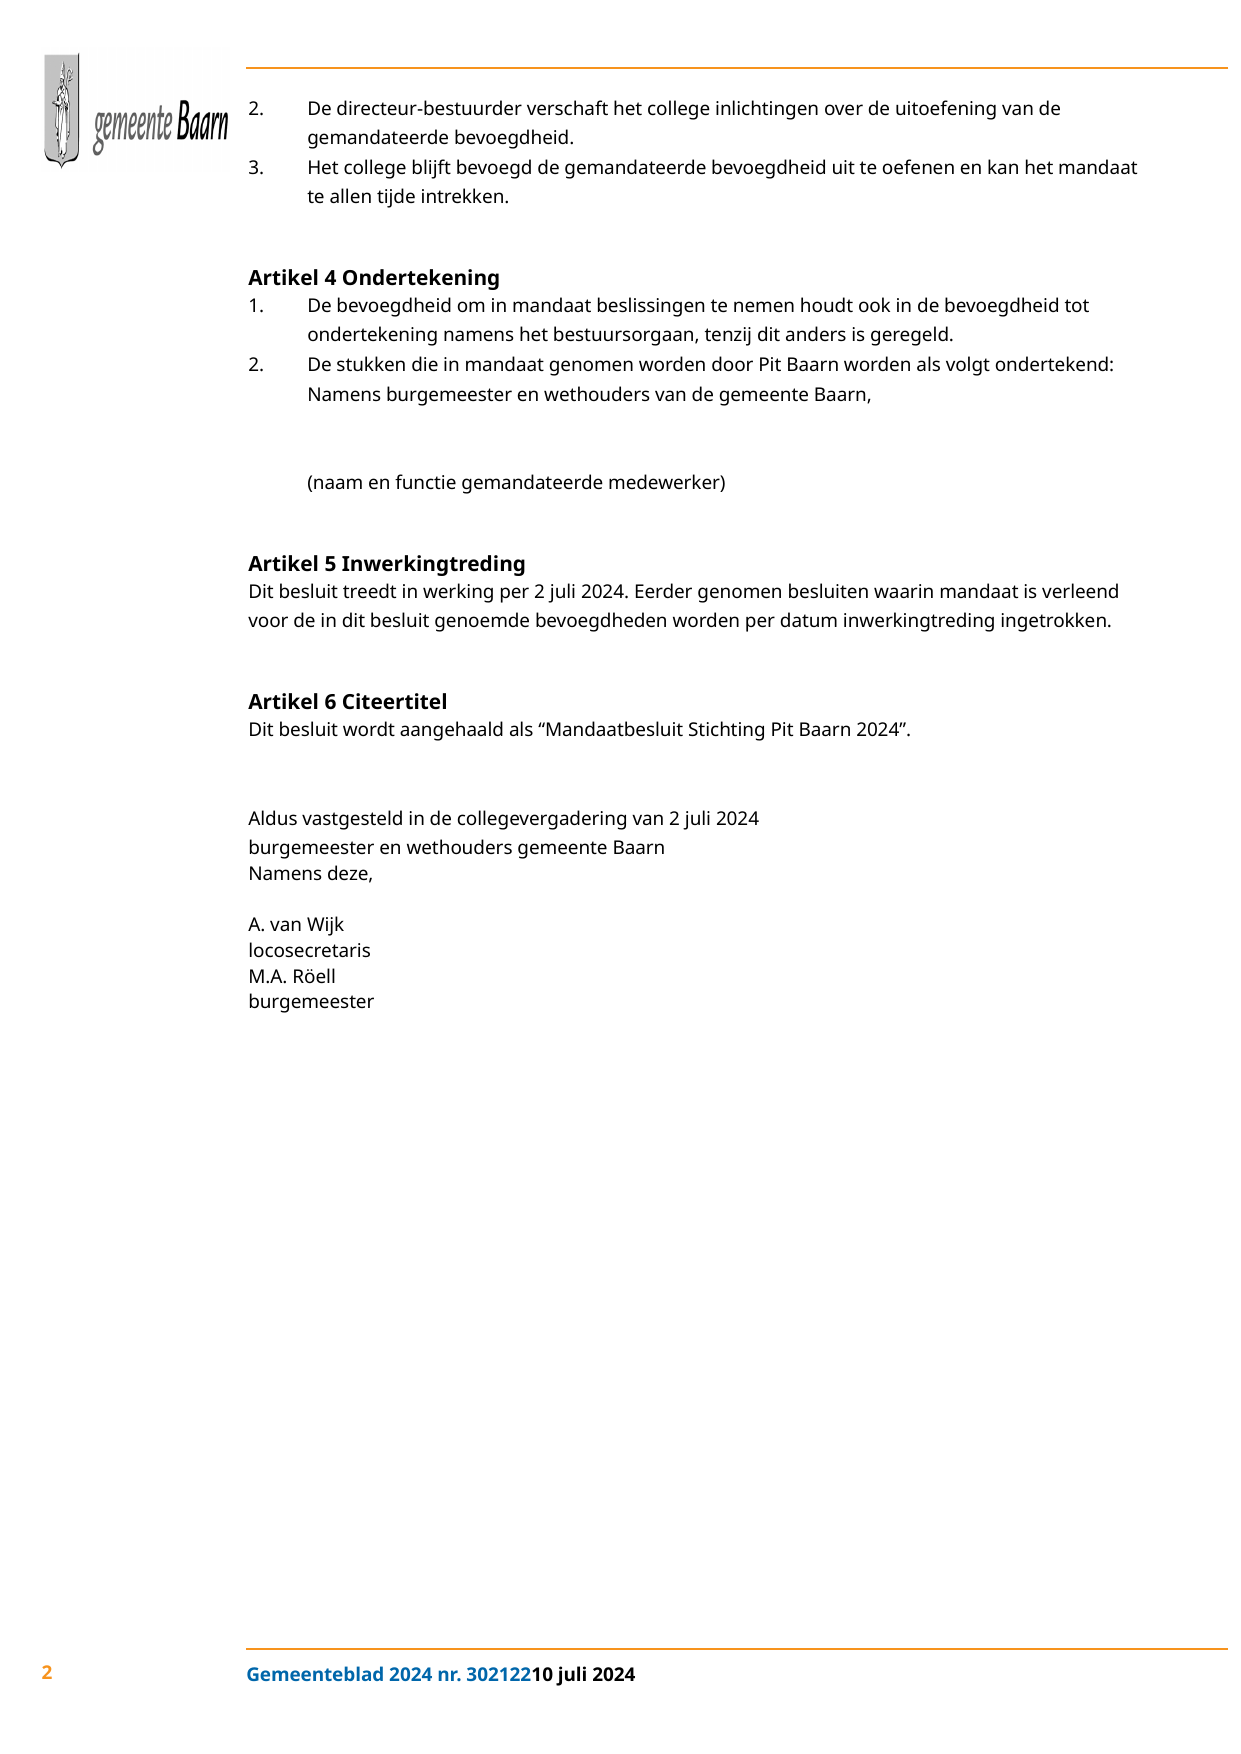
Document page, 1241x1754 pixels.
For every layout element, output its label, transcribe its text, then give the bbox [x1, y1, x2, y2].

text Dit besluit wordt aangehaald als “Mandaatbesluit Stichting Pit Baarn 2024”. [248, 716, 1152, 742]
text burgemeester en wethouders gemeente Baarn [248, 834, 1152, 860]
text Artikel 6 Citeertitel [248, 687, 1152, 716]
text M.A. Röell [248, 963, 1152, 989]
list De stukken die in mandaat genomen worden door Pit Baarn worden als volgt ondertekend: [248, 351, 1152, 377]
list Namens burgemeester en wethouders van de gemeente Baarn, [248, 381, 1152, 406]
text locosecretaris [248, 937, 1152, 963]
text burgemeester [248, 989, 1152, 1014]
text Artikel 5 Inwerkingtreding [248, 549, 1152, 578]
text Artikel 4 Ondertekening [248, 263, 1152, 292]
text Aldus vastgesteld in de collegevergadering van 2 juli 2024 [248, 805, 1152, 830]
list (naam en functie gemandateerde medewerker) [248, 469, 1152, 495]
text Namens deze, [248, 860, 1152, 886]
list Het college blijft bevoegd de gemandateerde bevoegdheid uit te oefenen en kan het mandaat te allen tijde intrekken. [248, 154, 1152, 209]
list De bevoegdheid om in mandaat beslissingen te nemen houdt ook in de bevoegdheid tot ondertekening namens het bestuursorgaan, tenzij dit anders is geregeld. [248, 292, 1152, 347]
text A. van Wijk [248, 911, 1152, 937]
text Dit besluit treedt in werking per 2 juli 2024. Eerder genomen besluiten waarin mandaat is verleend voor de in dit besluit genoemde bevoegdheden worden per datum inwerkingtreding ingetrokken. [248, 578, 1152, 633]
list De directeur-bestuurder verschaft het college inlichtingen over de uitoefening van de gemandateerde bevoegdheid. [248, 95, 1152, 150]
picture [41, 47, 231, 172]
